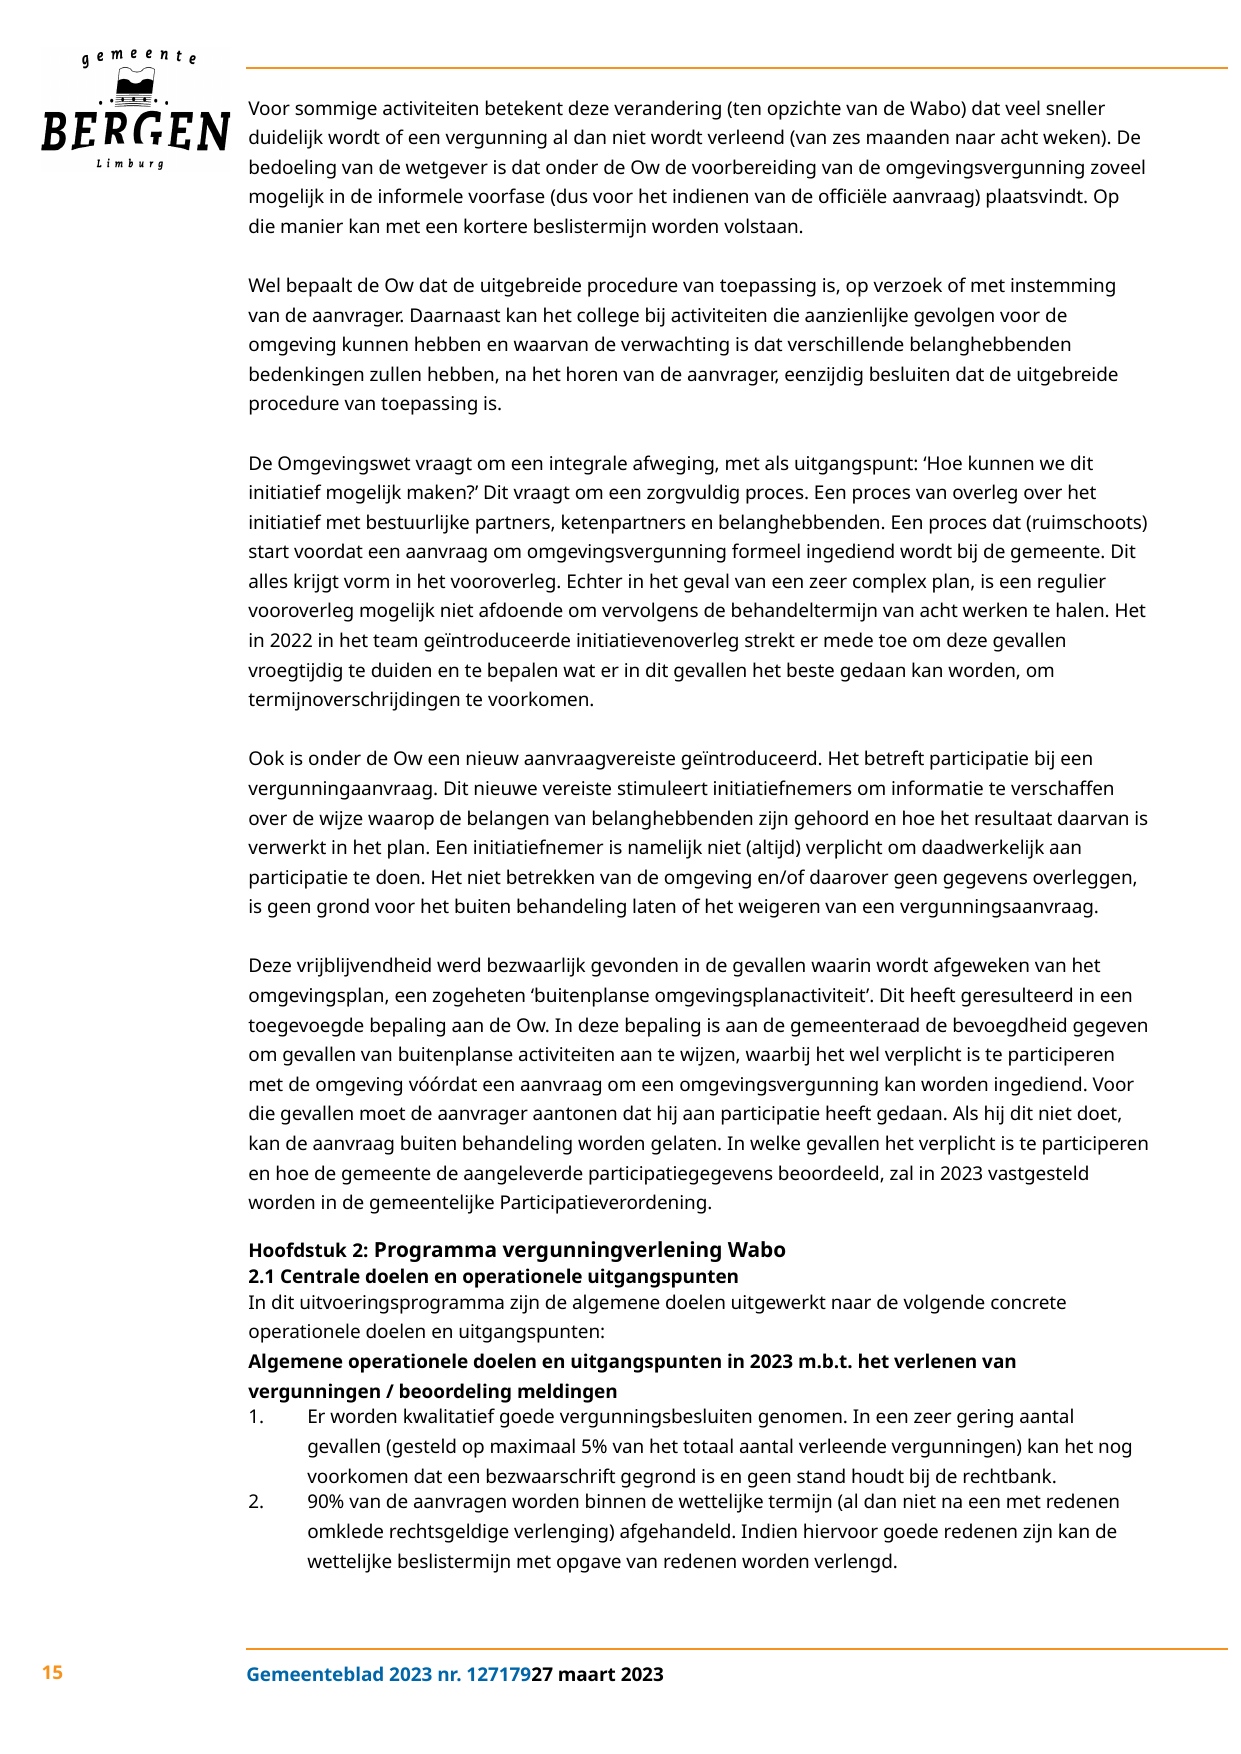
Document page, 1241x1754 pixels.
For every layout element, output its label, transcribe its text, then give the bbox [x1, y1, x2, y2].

table_cell Er worden kwalitatief goede vergunningsbesluiten genomen. In een zeer gering aantal gevallen (gesteld op maximaal 5% van het totaal aantal verleende vergunningen) kan het nog voorkomen dat een bezwaarschrift gegrond is en geen stand houdt bij de rechtbank. [248, 1404, 1152, 1489]
table_header Algemene operationele doelen en uitgangspunten in 2023 m.b.t. het verlenen van vergunningen / beoordeling meldingen [248, 1349, 1152, 1404]
text In dit uitvoeringsprogramma zijn de algemene doelen uitgewerkt naar de volgende concrete operationele doelen en uitgangspunten: [248, 1289, 1152, 1344]
text Wel bepaalt de Ow dat de uitgebreide procedure van toepassing is, op verzoek of met instemming van de aanvrager. Daarnaast kan het college bij activiteiten die aanzienlijke gevolgen voor de omgeving kunnen hebben en waarvan de verwachting is dat verschillende belanghebbenden bedenkingen zullen hebben, na het horen van de aanvrager, eenzijdig besluiten dat de uitgebreide procedure van toepassing is. [248, 272, 1152, 416]
table_cell 90% van de aanvragen worden binnen de wettelijke termijn (al dan niet na een met redenen omklede rechtsgeldige verlenging) afgehandeld. Indien hiervoor goede redenen zijn kan de wettelijke beslistermijn met opgave van redenen worden verlengd. [248, 1489, 1152, 1573]
text 2.1 Centrale doelen en operationele uitgangspunten [248, 1263, 1152, 1289]
picture [41, 47, 231, 172]
text De Omgevingswet vraagt om een integrale afweging, met als uitgangspunt: ‘Hoe kunnen we dit initiatief mogelijk maken?’ Dit vraagt om een zorgvuldig proces. Een proces van overleg over het initiatief met bestuurlijke partners, ketenpartners en belanghebbenden. Een proces dat (ruimschoots) start voordat een aanvraag om omgevingsvergunning formeel ingediend wordt bij de gemeente. Dit alles krijgt vorm in het vooroverleg. Echter in het geval van een zeer complex plan, is een regulier vooroverleg mogelijk niet afdoende om vervolgens de behandeltermijn van acht werken te halen. Het in 2022 in het team geïntroduceerde initiatievenoverleg strekt er mede toe om deze gevallen vroegtijdig te duiden en te bepalen wat er in dit gevallen het beste gedaan kan worden, om termijnoverschrijdingen te voorkomen. [248, 450, 1152, 712]
text Voor sommige activiteiten betekent deze verandering (ten opzichte van de Wabo) dat veel sneller duidelijk wordt of een vergunning al dan niet wordt verleend (van zes maanden naar acht weken). De bedoeling van de wetgever is dat onder de Ow de voorbereiding van de omgevingsvergunning zoveel mogelijk in de informele voorfase (dus voor het indienen van de officiële aanvraag) plaatsvindt. Op die manier kan met een kortere beslistermijn worden volstaan. [248, 95, 1152, 239]
text Deze vrijblijvendheid werd bezwaarlijk gevonden in de gevallen waarin wordt afgeweken van het omgevingsplan, een zogeheten ‘buitenplanse omgevingsplanactiviteit’. Dit heeft geresulteerd in een toegevoegde bepaling aan de Ow. In deze bepaling is aan de gemeenteraad de bevoegdheid gegeven om gevallen van buitenplanse activiteiten aan te wijzen, waarbij het wel verplicht is te participeren met de omgeving vóórdat een aanvraag om een omgevingsvergunning kan worden ingediend. Voor die gevallen moet de aanvrager aantonen dat hij aan participatie heeft gedaan. Als hij dit niet doet, kan de aanvraag buiten behandeling worden gelaten. In welke gevallen het verplicht is te participeren en hoe de gemeente de aangeleverde participatiegegevens beoordeeld, zal in 2023 vastgesteld worden in de gemeentelijke Participatieverordening. [248, 953, 1152, 1215]
text Ook is onder de Ow een nieuw aanvraagvereiste geïntroduceerd. Het betreft participatie bij een vergunningaanvraag. Dit nieuwe vereiste stimuleert initiatiefnemers om informatie te verschaffen over de wijze waarop de belangen van belanghebbenden zijn gehoord en hoe het resultaat daarvan is verwerkt in het plan. Een initiatiefnemer is namelijk niet (altijd) verplicht om daadwerkelijk aan participatie te doen. Het niet betrekken van de omgeving en/of daarover geen gegevens overleggen, is geen grond voor het buiten behandeling laten of het weigeren van een vergunningsaanvraag. [248, 746, 1152, 919]
text Hoofdstuk 2: Programma vergunningverlening Wabo [248, 1235, 1152, 1263]
